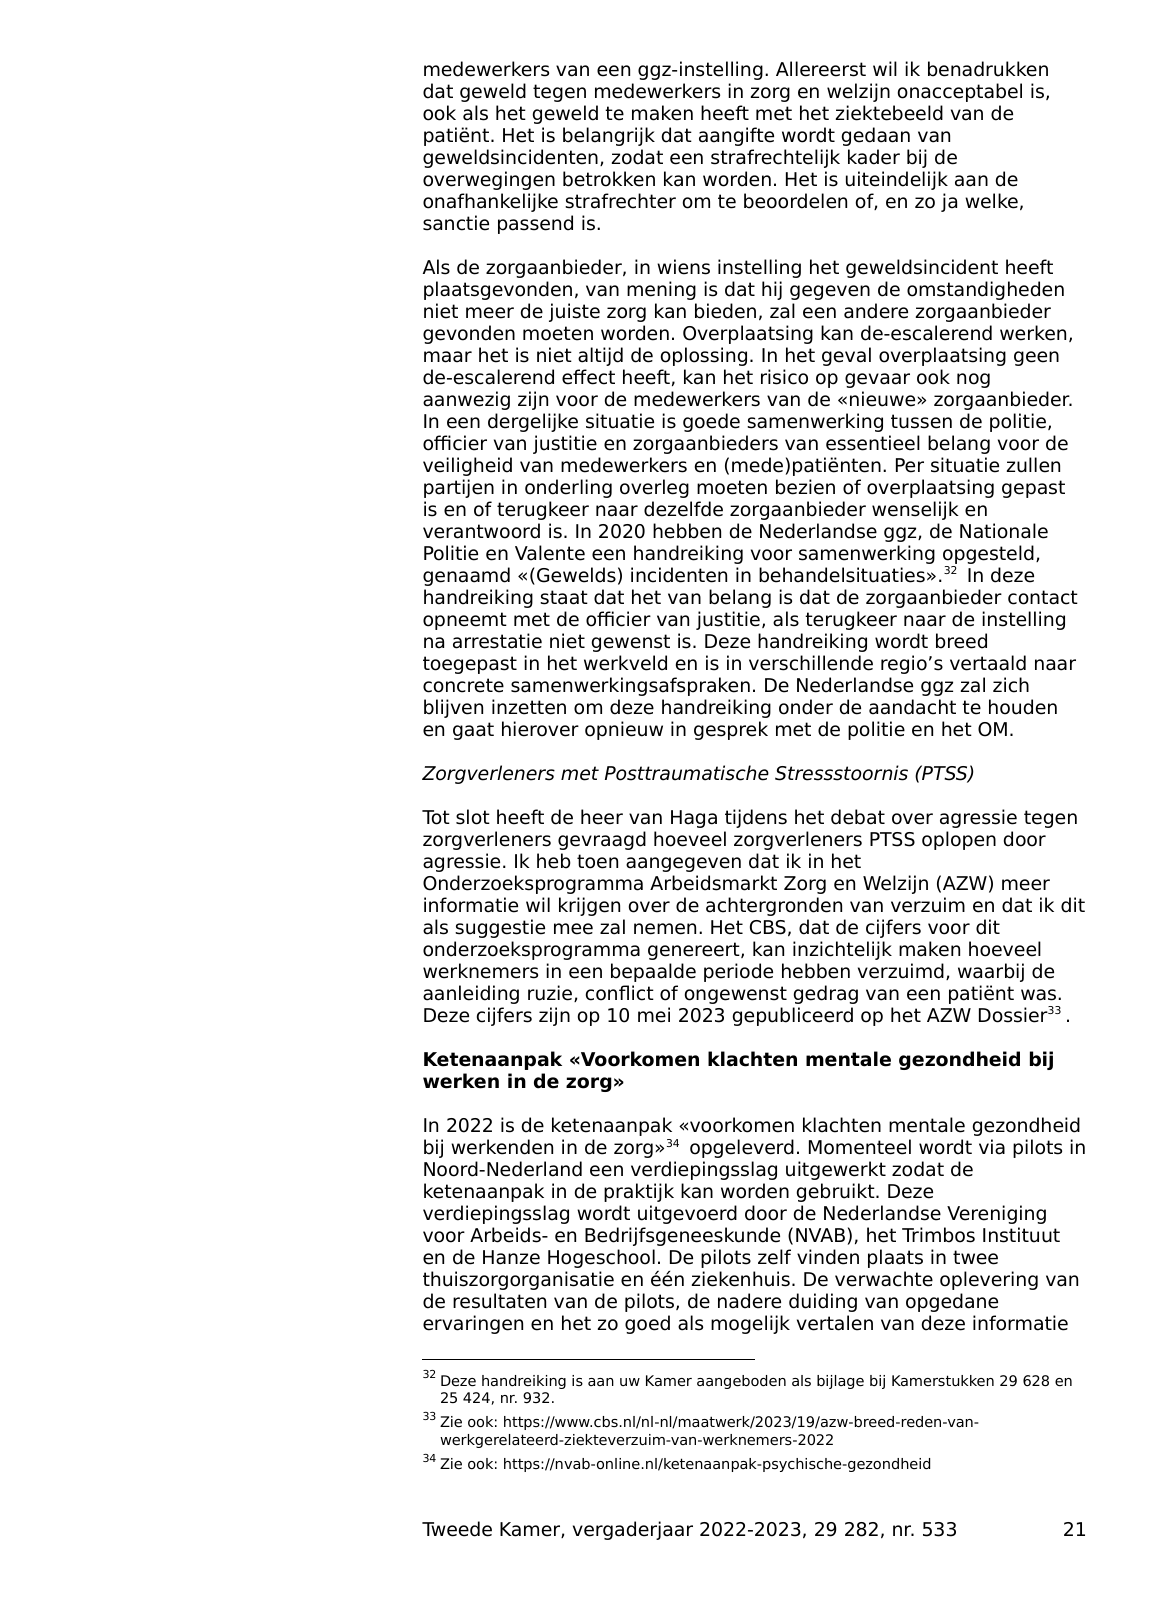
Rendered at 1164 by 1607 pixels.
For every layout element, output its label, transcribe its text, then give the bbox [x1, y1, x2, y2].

text In 2022 is de ketenaanpak «voorkomen klachten mentale gezondheid bij werkenden in de zorg» opgeleverd. Momenteel wordt via pilots in Noord-Nederland een verdiepingsslag uitgewerkt zodat de ketenaanpak in de praktijk kan worden gebruikt. Deze verdiepingsslag wordt uitgevoerd door de Nederlandse Vereniging voor Arbeids- en Bedrijfsgeneeskunde (NVAB), het Trimbos Instituut en de Hanze Hogeschool. De pilots zelf vinden plaats in twee thuiszorgorganisatie en één ziekenhuis. De verwachte oplevering van de resultaten van de pilots, de nadere duiding van opgedane ervaringen en het zo goed als mogelijk vertalen van deze informatie [422, 1115, 1087, 1335]
subtitle Zorgverleners met Posttraumatische Stressstoornis (PTSS) [422, 763, 1087, 785]
text Als de zorgaanbieder, in wiens instelling het geweldsincident heeft plaatsgevonden, van mening is dat hij gegeven de omstandigheden niet meer de juiste zorg kan bieden, zal een andere zorgaanbieder gevonden moeten worden. Overplaatsing kan de-escalerend werken, maar het is niet altijd de oplossing. In het geval overplaatsing geen de-escalerend effect heeft, kan het risico op gevaar ook nog aanwezig zijn voor de medewerkers van de «nieuwe» zorgaanbieder. In een dergelijke situatie is goede samenwerking tussen de politie, officier van justitie en zorgaanbieders van essentieel belang voor de veiligheid van medewerkers en (mede)patiënten. Per situatie zullen partijen in onderling overleg moeten bezien of overplaatsing gepast is en of terugkeer naar dezelfde zorgaanbieder wenselijk en verantwoord is. In 2020 hebben de Nederlandse ggz, de Nationale Politie en Valente een handreiking voor samenwerking opgesteld, genaamd «(Gewelds) incidenten in behandelsituaties». In deze handreiking staat dat het van belang is dat de zorgaanbieder contact opneemt met de officier van justitie, als terugkeer naar de instelling na arrestatie niet gewenst is. Deze handreiking wordt breed toegepast in het werkveld en is in verschillende regio’s vertaald naar concrete samenwerkingsafspraken. De Nederlandse ggz zal zich blijven inzetten om deze handreiking onder de aandacht te houden en gaat hierover opnieuw in gesprek met de politie en het OM. [422, 257, 1087, 741]
text Zie ook: https://www.cbs.nl/nl-nl/maatwerk/2023/19/azw-breed-reden-van-werkgerelateerd-ziekteverzuim-van-werknemers-2022 [422, 1410, 1087, 1449]
text medewerkers van een ggz-instelling. Allereerst wil ik benadrukken dat geweld tegen medewerkers in zorg en welzijn onacceptabel is, ook als het geweld te maken heeft met het ziektebeeld van de patiënt. Het is belangrijk dat aangifte wordt gedaan van geweldsincidenten, zodat een strafrechtelijk kader bij de overwegingen betrokken kan worden. Het is uiteindelijk aan de onafhankelijke strafrechter om te beoordelen of, en zo ja welke, sanctie passend is. [422, 59, 1087, 235]
subtitle Ketenaanpak «Voorkomen klachten mentale gezondheid bij werken in de zorg» [422, 1049, 1087, 1093]
text Zie ook: https://nvab-online.nl/ketenaanpak-psychische-gezondheid [422, 1452, 1087, 1474]
text Deze handreiking is aan uw Kamer aangeboden als bijlage bij Kamerstukken 29 628 en 25 424, nr. 932. [422, 1368, 1087, 1407]
text Tot slot heeft de heer van Haga tijdens het debat over agressie tegen zorgverleners gevraagd hoeveel zorgverleners PTSS oplopen door agressie. Ik heb toen aangegeven dat ik in het Onderzoeksprogramma Arbeidsmarkt Zorg en Welzijn (AZW) meer informatie wil krijgen over de achtergronden van verzuim en dat ik dit als suggestie mee zal nemen. Het CBS, dat de cijfers voor dit onderzoeksprogramma genereert, kan inzichtelijk maken hoeveel werknemers in een bepaalde periode hebben verzuimd, waarbij de aanleiding ruzie, conflict of ongewenst gedrag van een patiënt was. Deze cijfers zijn op 10 mei 2023 gepubliceerd op het AZW Dossier. [422, 807, 1087, 1027]
